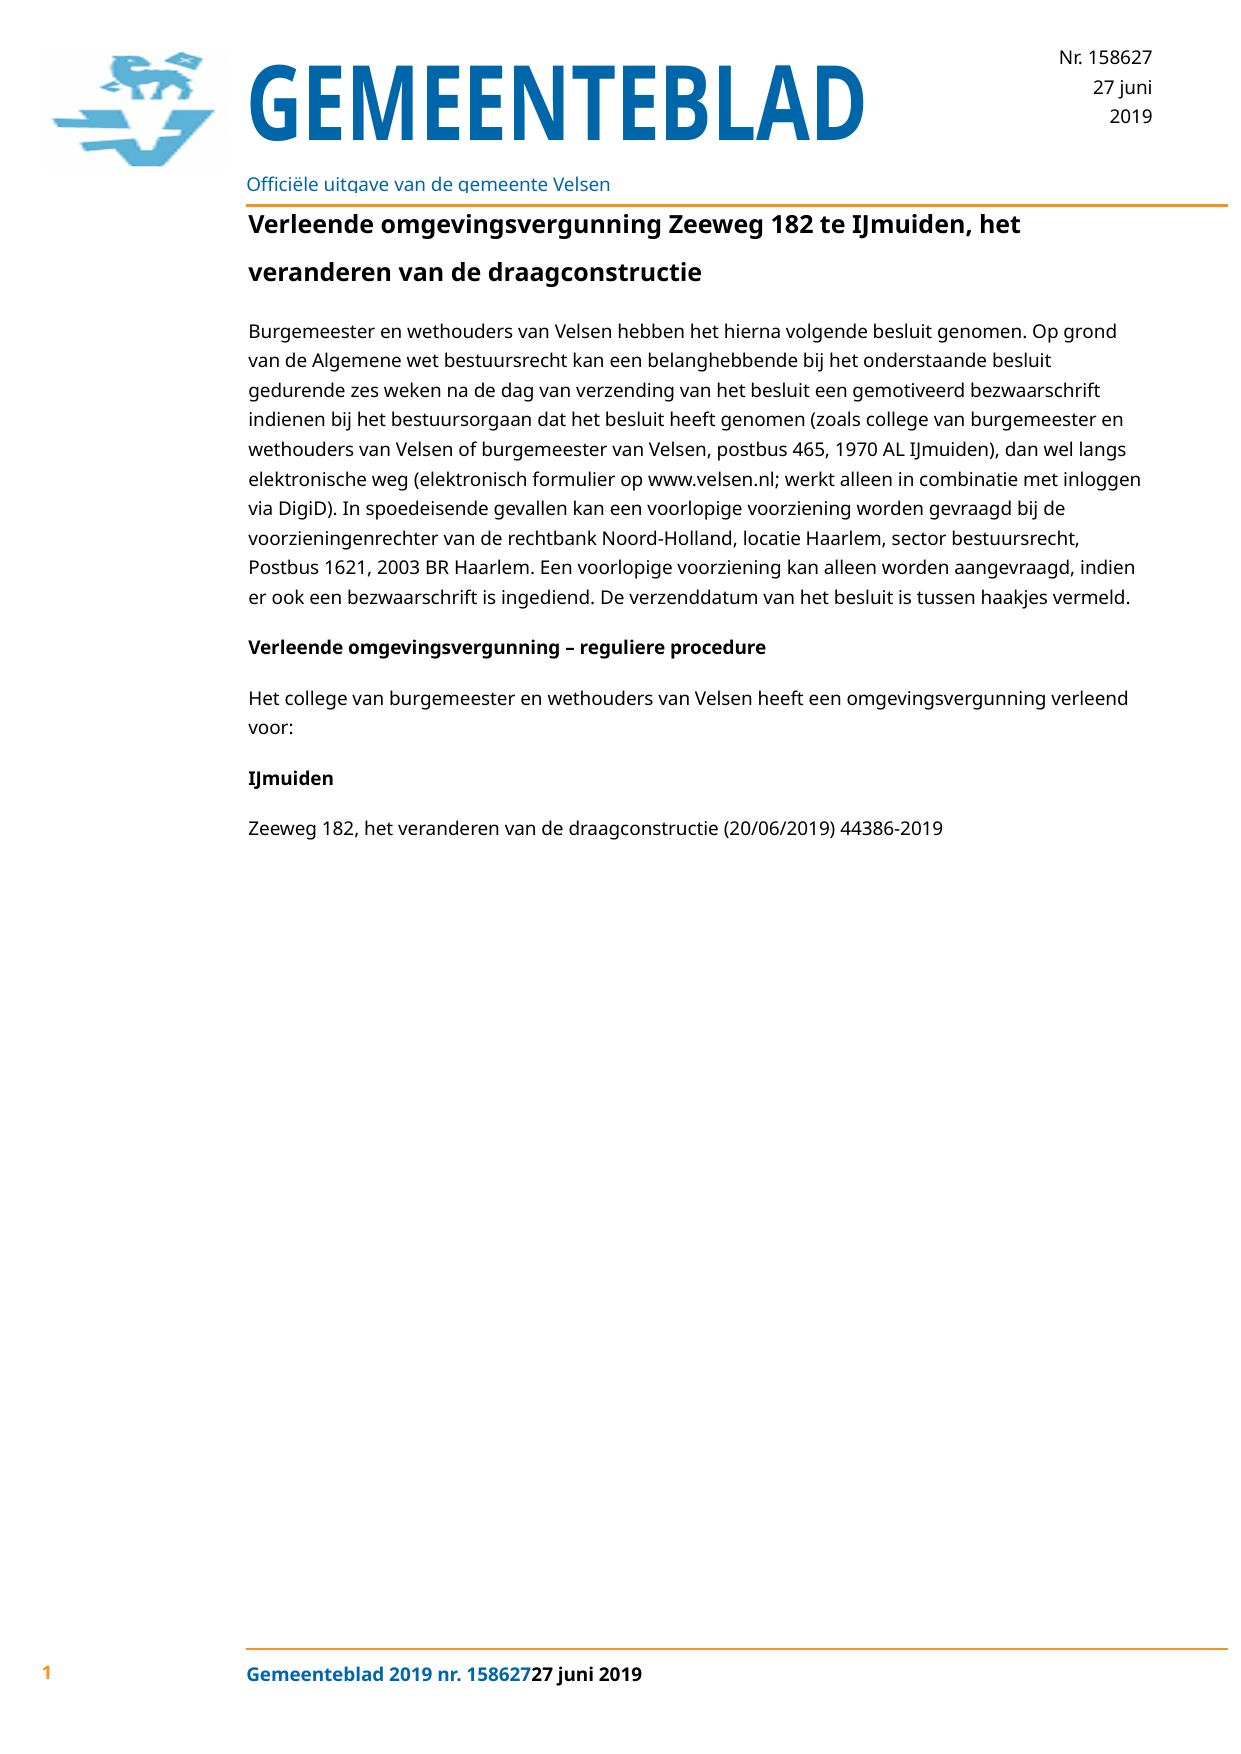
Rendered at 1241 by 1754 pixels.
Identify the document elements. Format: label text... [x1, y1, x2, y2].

text Zeeweg 182, het veranderen van de draagconstructie (20/06/2019) 44386-2019 [248, 815, 1152, 841]
text IJmuiden [248, 765, 1152, 791]
text Het college van burgemeester en wethouders van Velsen heeft een omgevingsvergunning verleend voor: [248, 685, 1152, 740]
text Verleende omgevingsvergunning Zeeweg 182 te IJmuiden, het veranderen van de draagconstructie [248, 207, 1152, 288]
text Burgemeester en wethouders van Velsen hebben het hierna volgende besluit genomen. Op grond van de Algemene wet bestuursrecht kan een belanghebbende bij het onderstaande besluit gedurende zes weken na de dag van verzending van het besluit een gemotiveerd bezwaarschrift indienen bij het bestuursorgaan dat het besluit heeft genomen (zoals college van burgemeester en wethouders van Velsen of burgemeester van Velsen, postbus 465, 1970 AL IJmuiden), dan wel langs elektronische weg (elektronisch formulier op www.velsen.nl; werkt alleen in combinatie met inloggen via DigiD). In spoedeisende gevallen kan een voorlopige voorziening worden gevraagd bij de voorzieningenrechter van de rechtbank Noord-Holland, locatie Haarlem, sector bestuursrecht, Postbus 1621, 2003 BR Haarlem. Een voorlopige voorziening kan alleen worden aangevraagd, indien er ook een bezwaarschrift is ingediend. De verzenddatum van het besluit is tussen haakjes vermeld. [248, 318, 1152, 610]
picture [41, 47, 231, 172]
text Verleende omgevingsvergunning – reguliere procedure [248, 634, 1152, 660]
